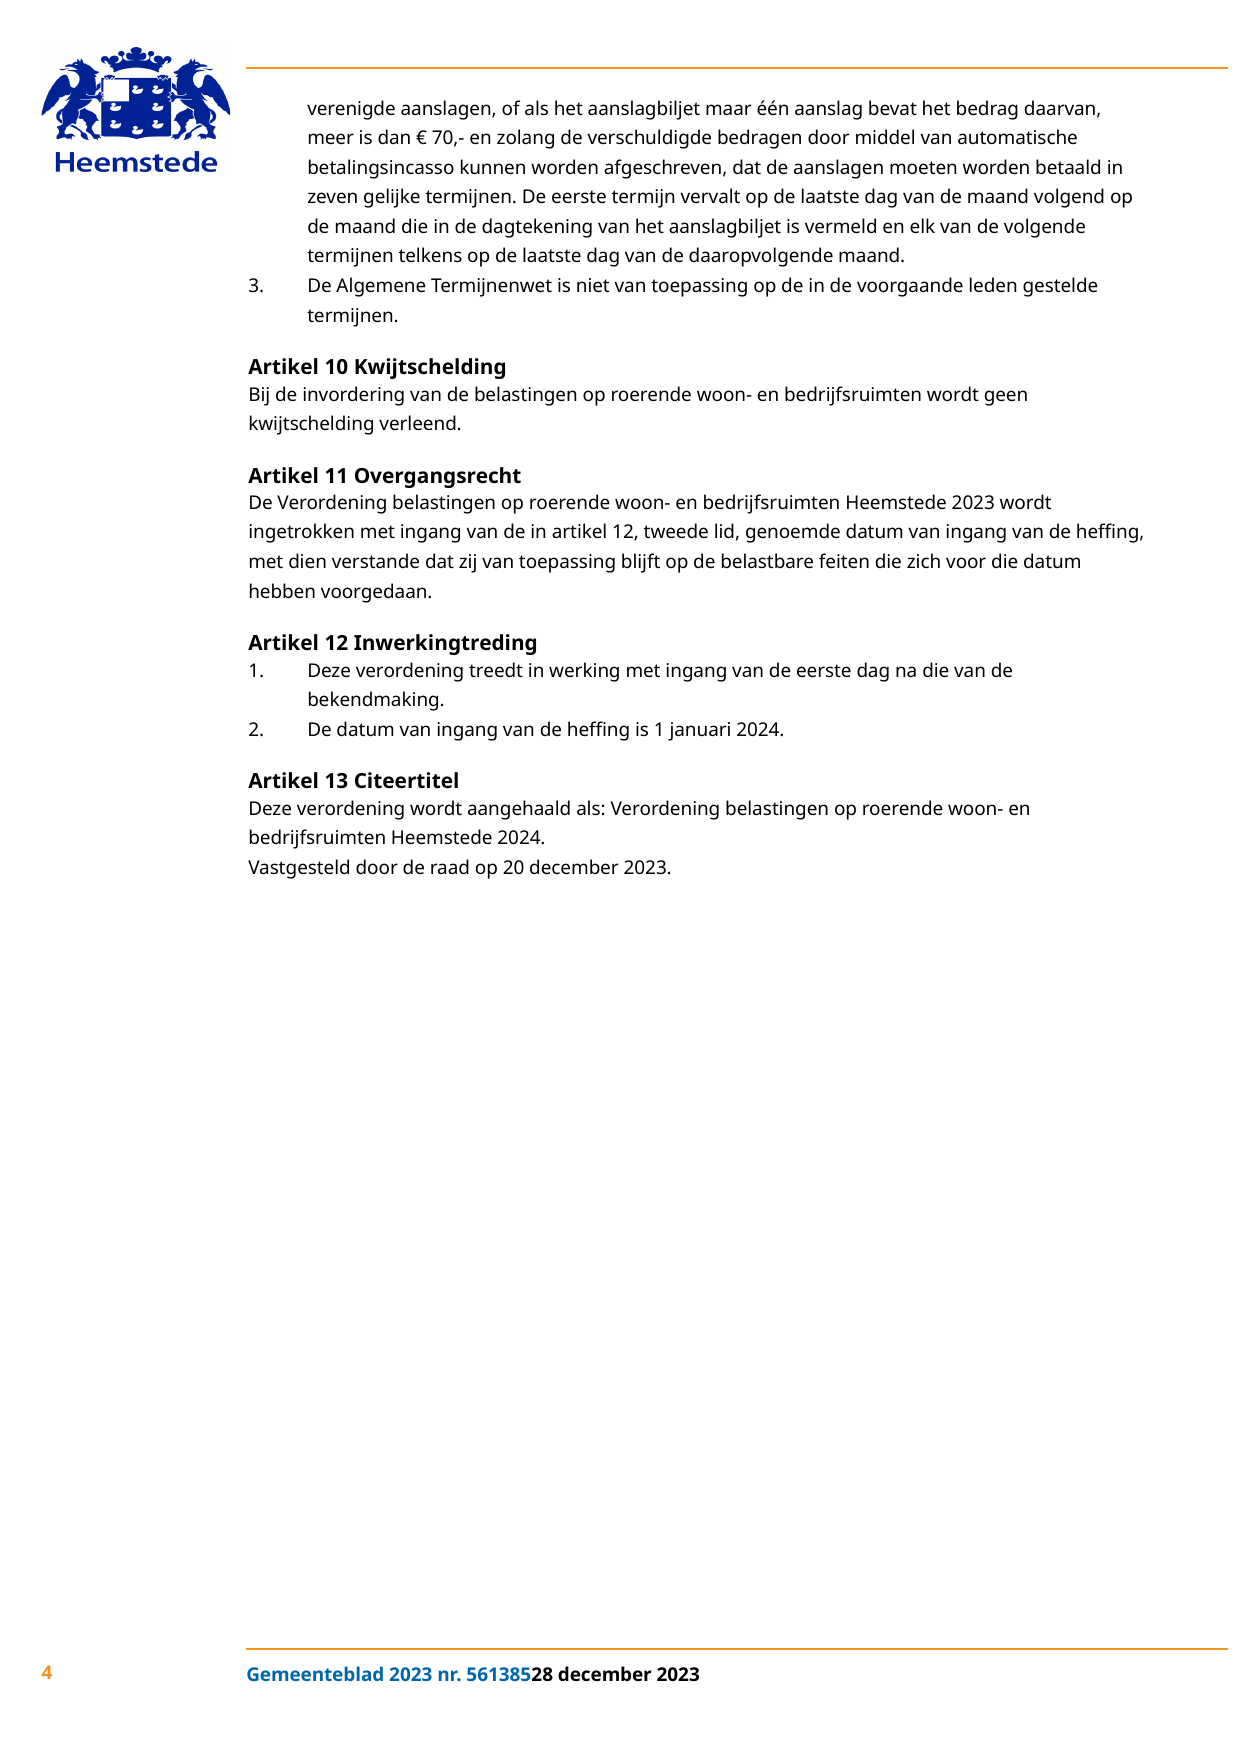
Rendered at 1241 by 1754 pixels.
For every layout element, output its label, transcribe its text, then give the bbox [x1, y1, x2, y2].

list verenigde aanslagen, of als het aanslagbiljet maar één aanslag bevat het bedrag daarvan, meer is dan € 70,- en zolang de verschuldigde bedragen door middel van automatische betalingsincasso kunnen worden afgeschreven, dat de aanslagen moeten worden betaald in zeven gelijke termijnen. De eerste termijn vervalt op de laatste dag van de maand volgend op de maand die in de dagtekening van het aanslagbiljet is vermeld en elk van de volgende termijnen telkens op de laatste dag van de daaropvolgende maand. [248, 95, 1152, 268]
text Bij de invordering van de belastingen op roerende woon- en bedrijfsruimten wordt geen kwijtschelding verleend. [248, 381, 1152, 436]
text Artikel 12 Inwerkingtreding [248, 628, 1152, 657]
list Deze verordening treedt in werking met ingang van de eerste dag na die van de bekendmaking. [248, 657, 1152, 712]
text Vastgesteld door de raad op 20 december 2023. [248, 854, 1152, 880]
text De Verordening belastingen op roerende woon- en bedrijfsruimten Heemstede 2023 wordt ingetrokken met ingang van de in artikel 12, tweede lid, genoemde datum van ingang van de heffing, met dien verstande dat zij van toepassing blijft op de belastbare feiten die zich voor die datum hebben voorgedaan. [248, 489, 1152, 604]
list De datum van ingang van de heffing is 1 januari 2024. [248, 716, 1152, 742]
list De Algemene Termijnenwet is niet van toepassing op de in de voorgaande leden gestelde termijnen. [248, 272, 1152, 328]
text Artikel 10 Kwijtschelding [248, 352, 1152, 381]
text Artikel 11 Overgangsrecht [248, 461, 1152, 489]
picture [41, 47, 231, 172]
text Artikel 13 Citeertitel [248, 766, 1152, 795]
text Deze verordening wordt aangehaald als: Verordening belastingen op roerende woon- en bedrijfsruimten Heemstede 2024. [248, 795, 1152, 850]
